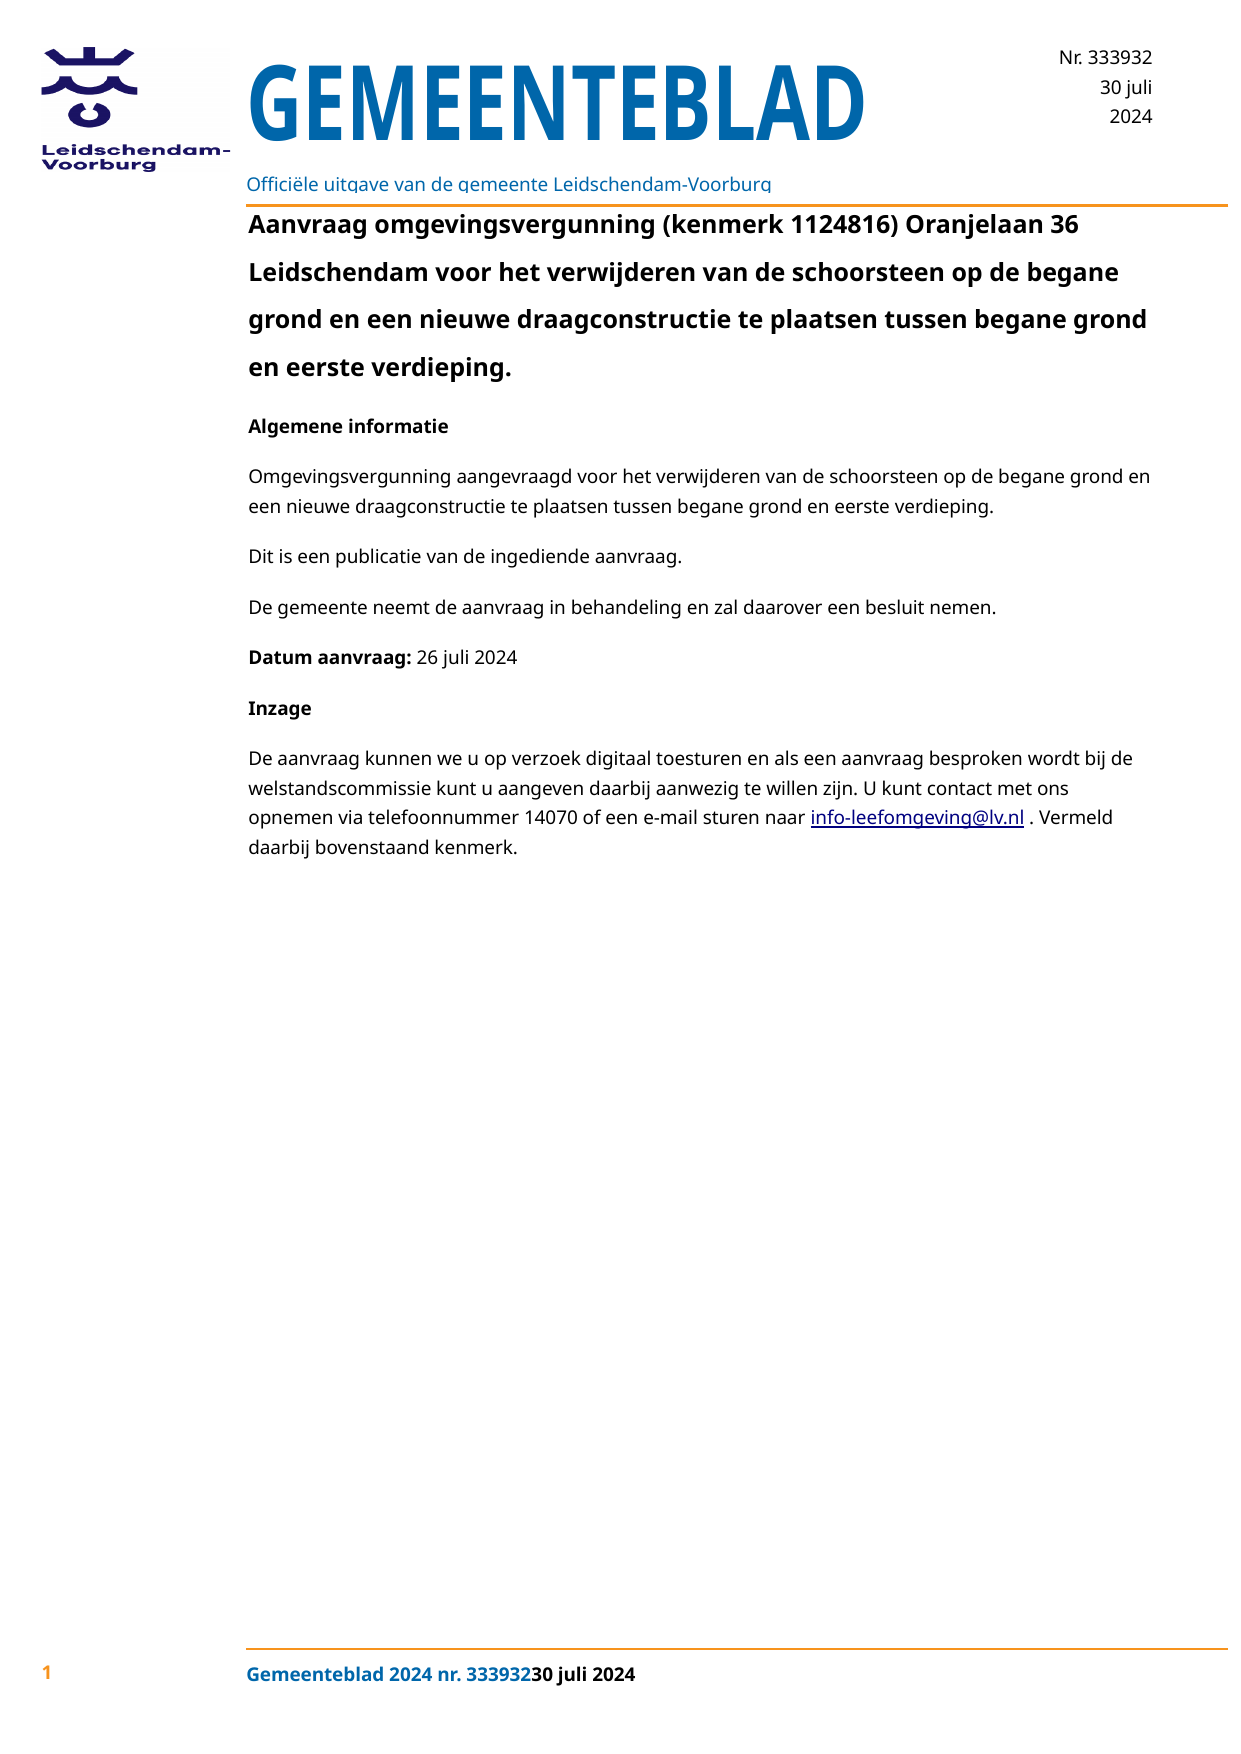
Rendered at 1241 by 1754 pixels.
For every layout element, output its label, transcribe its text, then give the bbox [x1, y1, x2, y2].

text Datum aanvraag: 26 juli 2024 [248, 644, 1152, 670]
text De gemeente neemt de aanvraag in behandeling en zal daarover een besluit nemen. [248, 594, 1152, 620]
text De aanvraag kunnen we u op verzoek digitaal toesturen en als een aanvraag besproken wordt bij de welstandscommissie kunt u aangeven daarbij aanwezig te willen zijn. U kunt contact met ons opnemen via telefoonnummer 14070 of een e-mail sturen naar info-leefomgeving@lv.nl . Vermeld daarbij bovenstaand kenmerk. [248, 745, 1152, 860]
text Dit is een publicatie van de ingediende aanvraag. [248, 543, 1152, 569]
text Algemene informatie [248, 413, 1152, 439]
picture [41, 47, 231, 172]
text Inzage [248, 695, 1152, 721]
text Aanvraag omgevingsvergunning (kenmerk 1124816) Oranjelaan 36 Leidschendam voor het verwijderen van de schoorsteen op de begane grond en een nieuwe draagconstructie te plaatsen tussen begane grond en eerste verdieping. [248, 207, 1152, 384]
text Omgevingsvergunning aangevraagd voor het verwijderen van de schoorsteen op de begane grond en een nieuwe draagconstructie te plaatsen tussen begane grond en eerste verdieping. [248, 463, 1152, 519]
